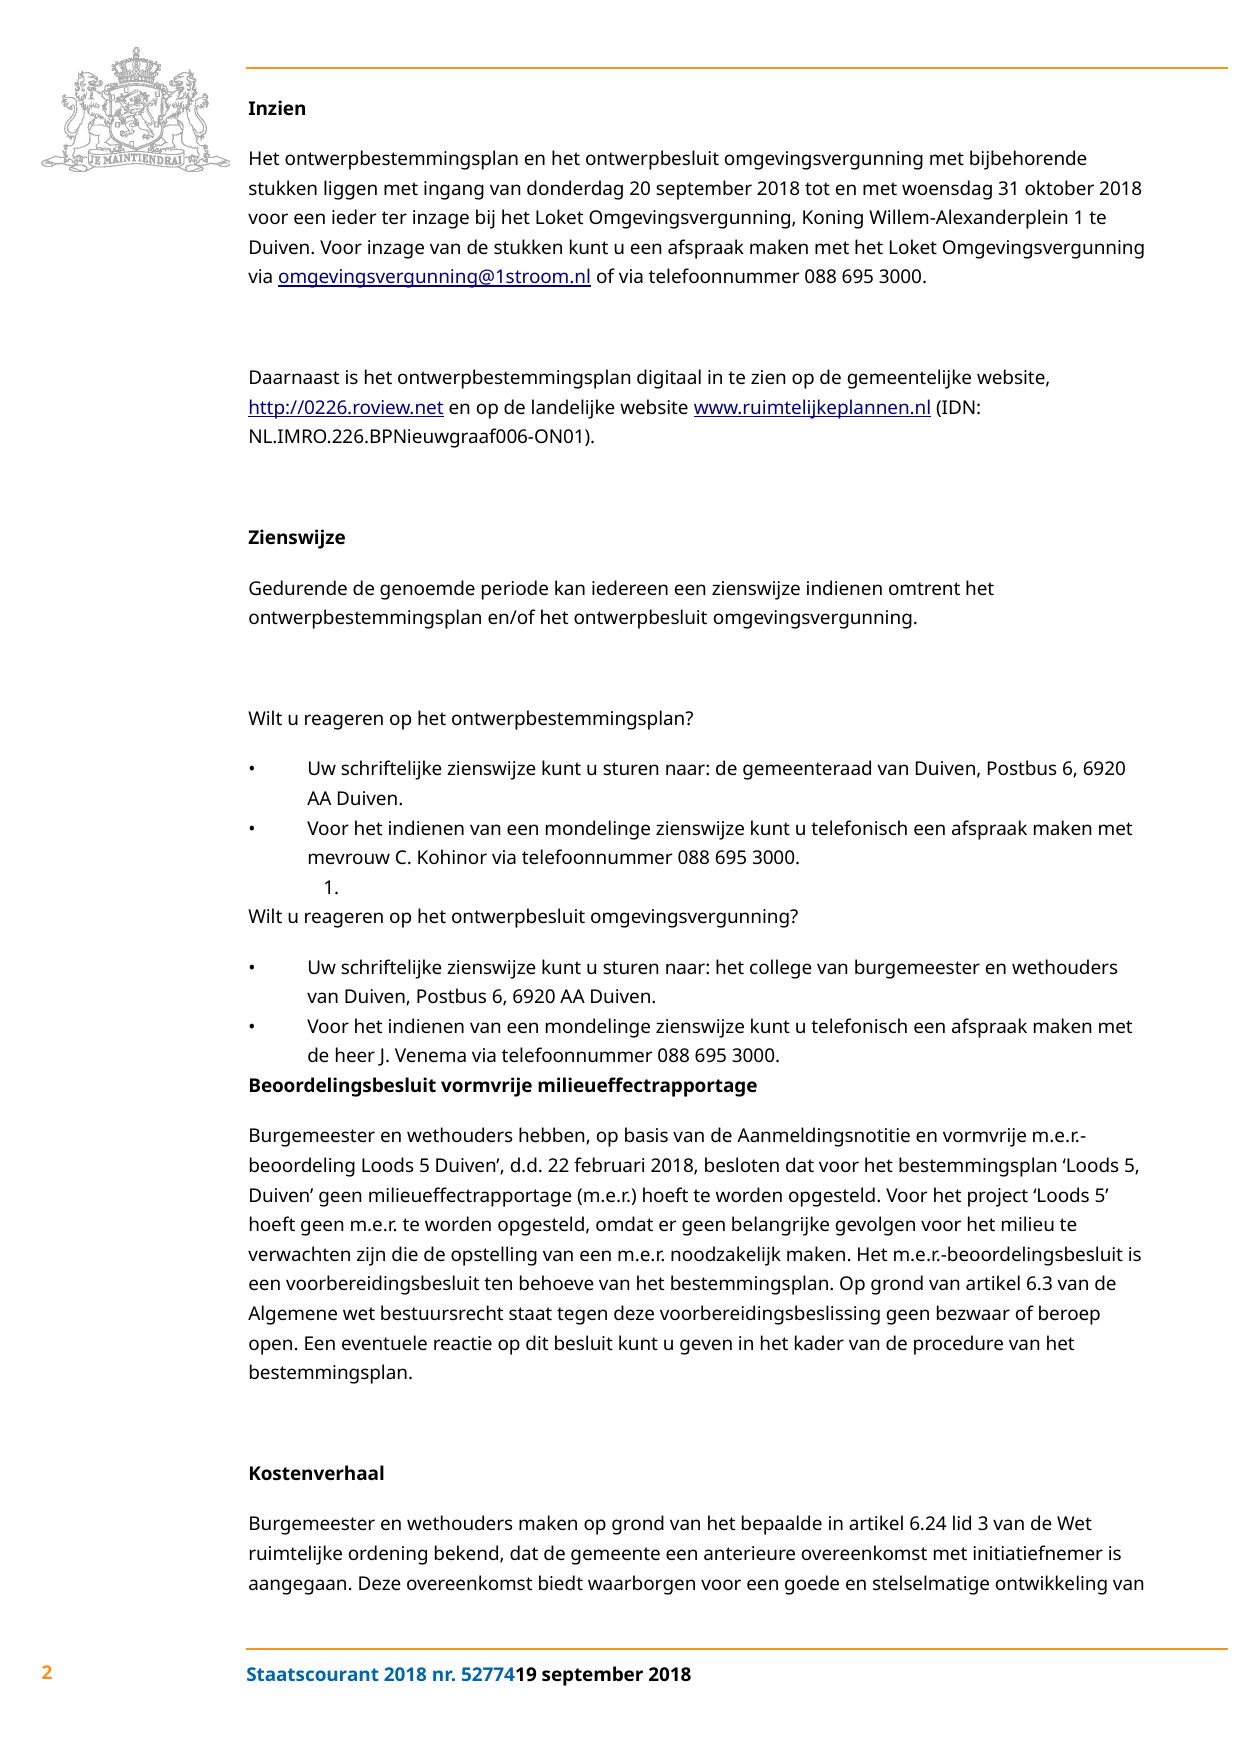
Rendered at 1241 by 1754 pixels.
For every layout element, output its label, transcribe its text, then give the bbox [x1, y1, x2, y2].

text Beoordelingsbesluit vormvrije milieueffectrapportage [248, 1072, 1152, 1098]
text Wilt u reageren op het ontwerpbestemmingsplan? [248, 705, 1152, 731]
text Het ontwerpbestemmingsplan en het ontwerpbesluit omgevingsvergunning met bijbehorende stukken liggen met ingang van donderdag 20 september 2018 tot en met woensdag 31 oktober 2018 voor een ieder ter inzage bij het Loket Omgevingsvergunning, Koning Willem-Alexanderplein 1 te Duiven. Voor inzage van de stukken kunt u een afspraak maken met het Loket Omgevingsvergunning via omgevingsvergunning@1stroom.nl of via telefoonnummer 088 695 3000. [248, 145, 1152, 289]
text Burgemeester en wethouders hebben, op basis van de Aanmeldingsnotitie en vormvrije m.e.r.-beoordeling Loods 5 Duiven’, d.d. 22 februari 2018, besloten dat voor het bestemmingsplan ‘Loods 5, Duiven’ geen milieueffectrapportage (m.e.r.) hoeft te worden opgesteld. Voor het project ‘Loods 5’ hoeft geen m.e.r. te worden opgesteld, omdat er geen belangrijke gevolgen voor het milieu te verwachten zijn die de opstelling van een m.e.r. noodzakelijk maken. Het m.e.r.-beoordelingsbesluit is een voorbereidingsbesluit ten behoeve van het bestemmingsplan. Op grond van artikel 6.3 van de Algemene wet bestuursrecht staat tegen deze voorbereidingsbeslissing geen bezwaar of beroep open. Een eventuele reactie op dit besluit kunt u geven in het kader van de procedure van het bestemmingsplan. [248, 1123, 1152, 1385]
text Wilt u reageren op het ontwerpbesluit omgevingsvergunning? [248, 903, 1152, 929]
list Voor het indienen van een mondelinge zienswijze kunt u telefonisch een afspraak maken met mevrouw C. Kohinor via telefoonnummer 088 695 3000. [248, 815, 1152, 870]
list Voor het indienen van een mondelinge zienswijze kunt u telefonisch een afspraak maken met de heer J. Venema via telefoonnummer 088 695 3000. [248, 1013, 1152, 1068]
picture [41, 47, 231, 172]
text Gedurende de genoemde periode kan iedereen een zienswijze indienen omtrent het ontwerpbestemmingsplan en/of het ontwerpbesluit omgevingsvergunning. [248, 575, 1152, 630]
list Uw schriftelijke zienswijze kunt u sturen naar: de gemeenteraad van Duiven, Postbus 6, 6920 AA Duiven. [248, 756, 1152, 811]
text Inzien [248, 95, 1152, 121]
text Kostenverhaal [248, 1460, 1152, 1486]
list Uw schriftelijke zienswijze kunt u sturen naar: het college van burgemeester en wethouders van Duiven, Postbus 6, 6920 AA Duiven. [248, 954, 1152, 1009]
text Daarnaast is het ontwerpbestemmingsplan digitaal in te zien op de gemeentelijke website, http://0226.roview.net en op de landelijke website www.ruimtelijkeplannen.nl (IDN: NL.IMRO.226.BPNieuwgraaf006-ON01). [248, 364, 1152, 449]
text Zienswijze [248, 524, 1152, 550]
text Burgemeester en wethouders maken op grond van het bepaalde in artikel 6.24 lid 3 van de Wet ruimtelijke ordening bekend, dat de gemeente een anterieure overeenkomst met initiatiefnemer is aangegaan. Deze overeenkomst biedt waarbor­gen voor een goede en stelselmatige ontwikkeling van [248, 1511, 1152, 1596]
